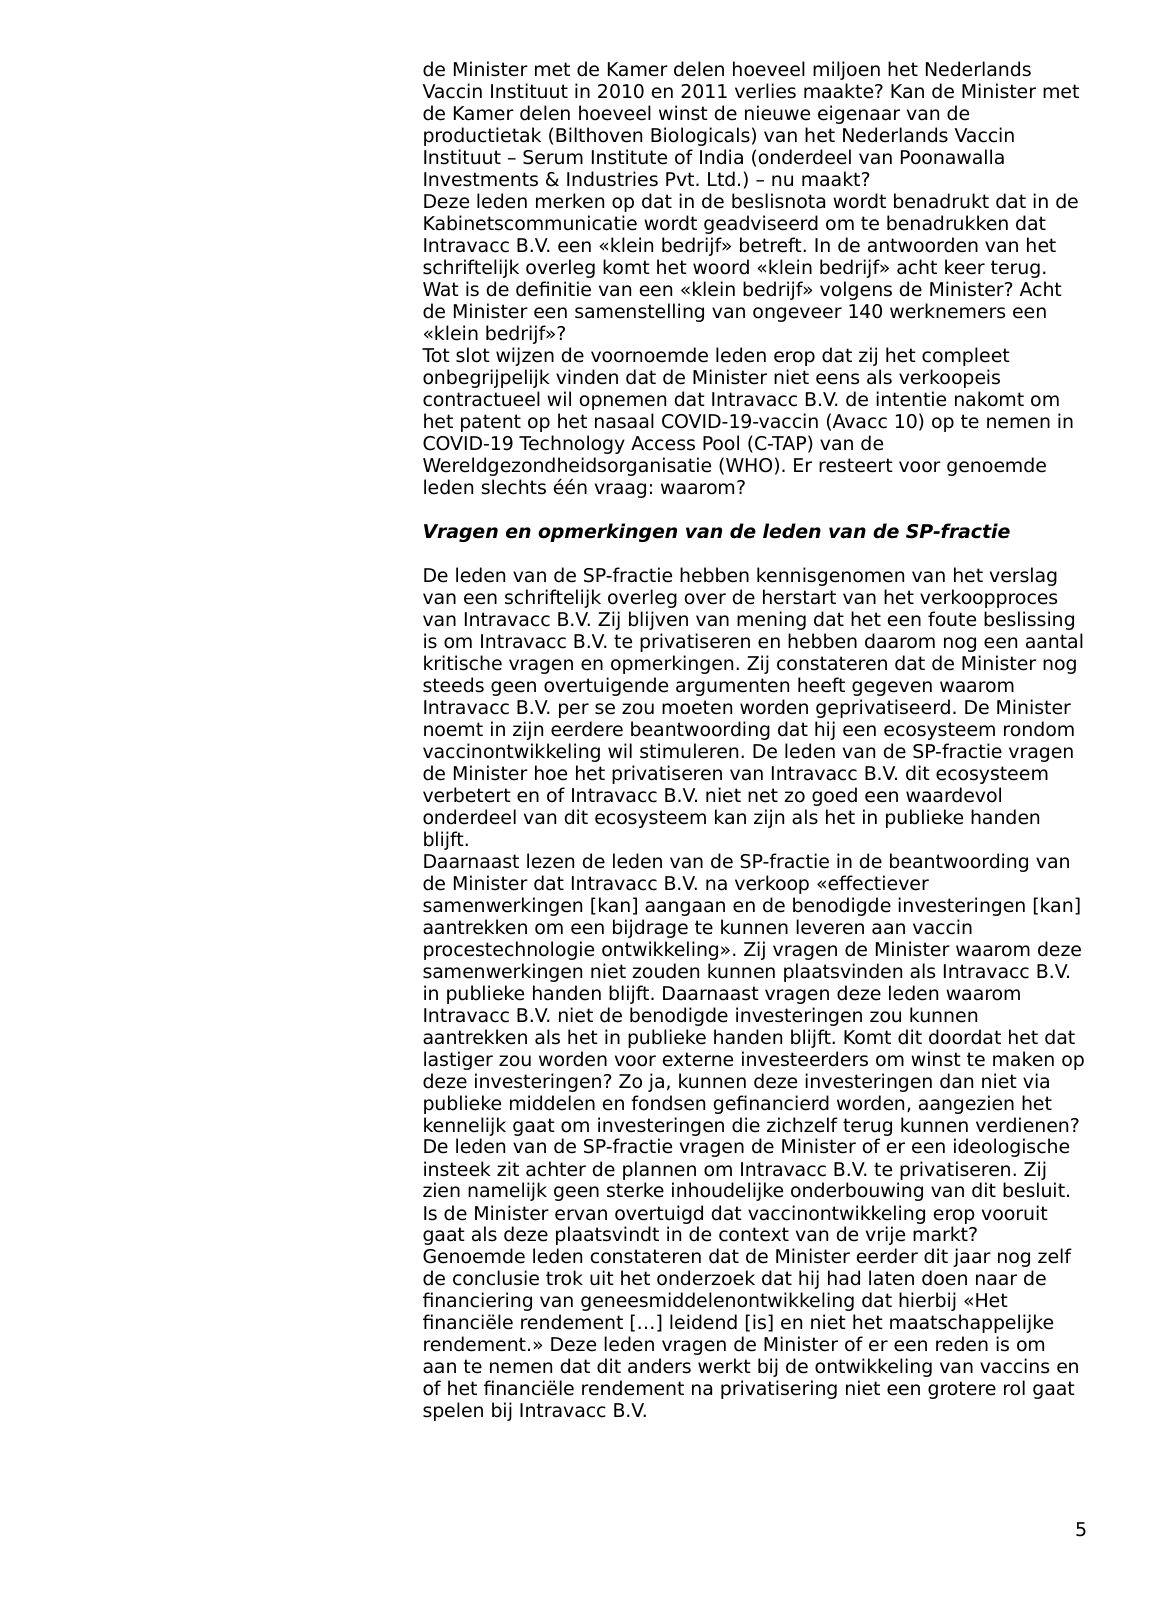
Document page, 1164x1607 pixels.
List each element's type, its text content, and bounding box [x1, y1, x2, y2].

text Deze leden merken op dat in de beslisnota wordt benadrukt dat in de Kabinetscommunicatie wordt geadviseerd om te benadrukken dat Intravacc B.V. een «klein bedrijf» betreft. In de antwoorden van het schriftelijk overleg komt het woord «klein bedrijf» acht keer terug. Wat is de definitie van een «klein bedrijf» volgens de Minister? Acht de Minister een samenstelling van ongeveer 140 werknemers een «klein bedrijf»? [422, 191, 1087, 345]
text de Minister met de Kamer delen hoeveel miljoen het Nederlands Vaccin Instituut in 2010 en 2011 verlies maakte? Kan de Minister met de Kamer delen hoeveel winst de nieuwe eigenaar van de productietak (Bilthoven Biologicals) van het Nederlands Vaccin Instituut – Serum Institute of India (onderdeel van Poonawalla Investments & Industries Pvt. Ltd.) – nu maakt? [422, 59, 1087, 191]
text De leden van de SP-fractie vragen de Minister of er een ideologische insteek zit achter de plannen om Intravacc B.V. te privatiseren. Zij zien namelijk geen sterke inhoudelijke onderbouwing van dit besluit. Is de Minister ervan overtuigd dat vaccinontwikkeling erop vooruit gaat als deze plaatsvindt in de context van de vrije markt? Genoemde leden constateren dat de Minister eerder dit jaar nog zelf de conclusie trok uit het onderzoek dat hij had laten doen naar de financiering van geneesmiddelenontwikkeling dat hierbij «Het financiële rendement […] leidend [is] en niet het maatschappelijke rendement.» Deze leden vragen de Minister of er een reden is om aan te nemen dat dit anders werkt bij de ontwikkeling van vaccins en of het financiële rendement na privatisering niet een grotere rol gaat spelen bij Intravacc B.V. [422, 1136, 1087, 1422]
text Daarnaast lezen de leden van de SP-fractie in de beantwoording van de Minister dat Intravacc B.V. na verkoop «effectiever samenwerkingen [kan] aangaan en de benodigde investeringen [kan] aantrekken om een bijdrage te kunnen leveren aan vaccin procestechnologie ontwikkeling». Zij vragen de Minister waarom deze samenwerkingen niet zouden kunnen plaatsvinden als Intravacc B.V. in publieke handen blijft. Daarnaast vragen deze leden waarom Intravacc B.V. niet de benodigde investeringen zou kunnen aantrekken als het in publieke handen blijft. Komt dit doordat het dat lastiger zou worden voor externe investeerders om winst te maken op deze investeringen? Zo ja, kunnen deze investeringen dan niet via publieke middelen en fondsen gefinancierd worden, aangezien het kennelijk gaat om investeringen die zichzelf terug kunnen verdienen? [422, 851, 1087, 1136]
subtitle Vragen en opmerkingen van de leden van de SP-fractie [422, 521, 1087, 543]
text Tot slot wijzen de voornoemde leden erop dat zij het compleet onbegrijpelijk vinden dat de Minister niet eens als verkoopeis contractueel wil opnemen dat Intravacc B.V. de intentie nakomt om het patent op het nasaal COVID-19-vaccin (Avacc 10) op te nemen in COVID-19 Technology Access Pool (C-TAP) van de Wereldgezondheidsorganisatie (WHO). Er resteert voor genoemde leden slechts één vraag: waarom? [422, 345, 1087, 499]
text De leden van de SP-fractie hebben kennisgenomen van het verslag van een schriftelijk overleg over de herstart van het verkoopproces van Intravacc B.V. Zij blijven van mening dat het een foute beslissing is om Intravacc B.V. te privatiseren en hebben daarom nog een aantal kritische vragen en opmerkingen. Zij constateren dat de Minister nog steeds geen overtuigende argumenten heeft gegeven waarom Intravacc B.V. per se zou moeten worden geprivatiseerd. De Minister noemt in zijn eerdere beantwoording dat hij een ecosysteem rondom vaccinontwikkeling wil stimuleren. De leden van de SP-fractie vragen de Minister hoe het privatiseren van Intravacc B.V. dit ecosysteem verbetert en of Intravacc B.V. niet net zo goed een waardevol onderdeel van dit ecosysteem kan zijn als het in publieke handen blijft. [422, 565, 1087, 851]
